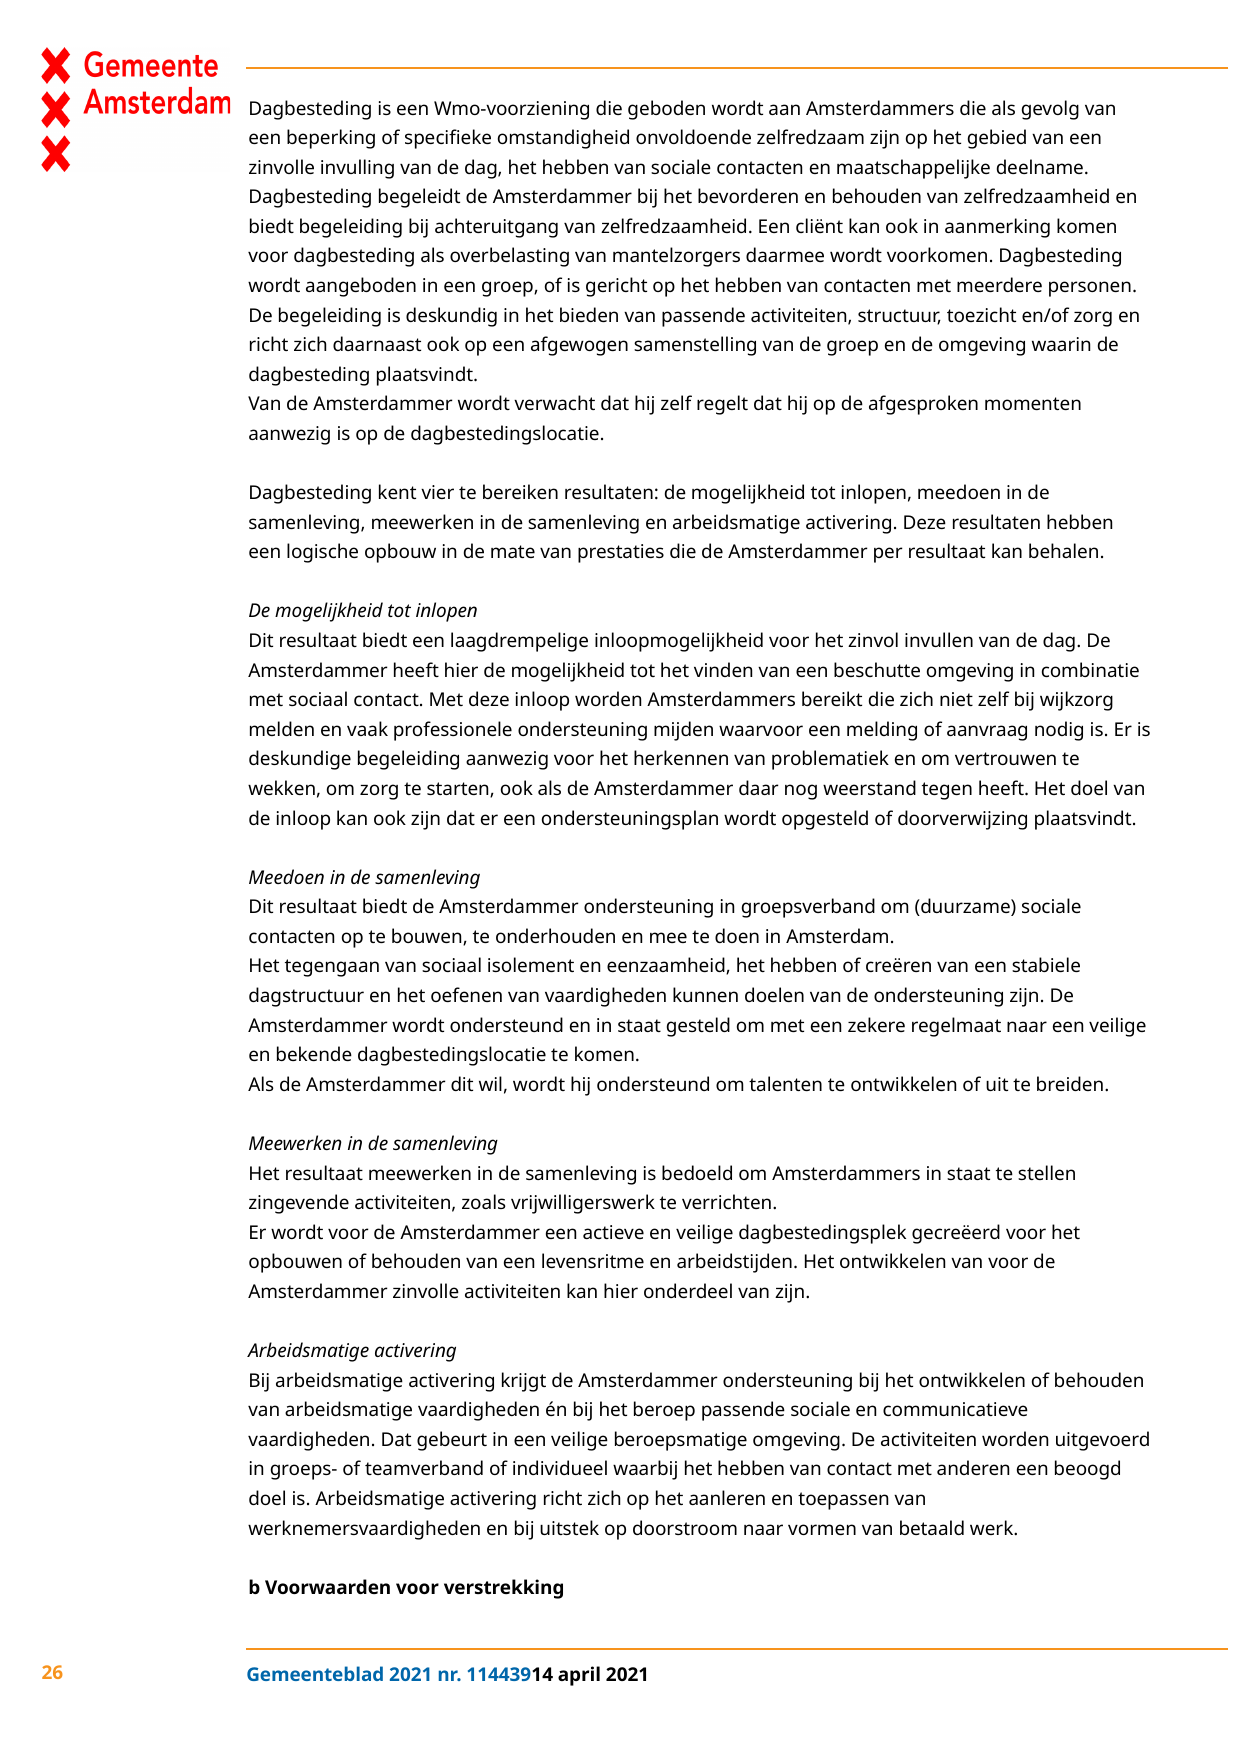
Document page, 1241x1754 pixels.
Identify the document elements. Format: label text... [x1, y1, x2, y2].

text Dit resultaat biedt een laagdrempelige inloopmogelijkheid voor het zinvol invullen van de dag. De Amsterdammer heeft hier de mogelijkheid tot het vinden van een beschutte omgeving in combinatie met sociaal contact. Met deze inloop worden Amsterdammers bereikt die zich niet zelf bij wijkzorg melden en vaak professionele ondersteuning mijden waarvoor een melding of aanvraag nodig is. Er is deskundige begeleiding aanwezig voor het herkennen van problematiek en om vertrouwen te wekken, om zorg te starten, ook als de Amsterdammer daar nog weerstand tegen heeft. Het doel van de inloop kan ook zijn dat er een ondersteuningsplan wordt opgesteld of doorverwijzing plaatsvindt. [248, 627, 1152, 831]
text Er wordt voor de Amsterdammer een actieve en veilige dagbestedingsplek gecreëerd voor het opbouwen of behouden van een levensritme en arbeidstijden. Het ontwikkelen van voor de Amsterdammer zinvolle activiteiten kan hier onderdeel van zijn. [248, 1219, 1152, 1304]
text Het resultaat meewerken in de samenleving is bedoeld om Amsterdammers in staat te stellen zingevende activiteiten, zoals vrijwilligerswerk te verrichten. [248, 1160, 1152, 1215]
text Het tegengaan van sociaal isolement en eenzaamheid, het hebben of creëren van een stabiele dagstructuur en het oefenen van vaardigheden kunnen doelen van de ondersteuning zijn. De Amsterdammer wordt ondersteund en in staat gesteld om met een zekere regelmaat naar een veilige en bekende dagbestedingslocatie te komen. [248, 953, 1152, 1067]
text Bij arbeidsmatige activering krijgt de Amsterdammer ondersteuning bij het ontwikkelen of behouden van arbeidsmatige vaardigheden én bij het beroep passende sociale en communicatieve vaardigheden. Dat gebeurt in een veilige beroepsmatige omgeving. De activiteiten worden uitgevoerd in groeps- of teamverband of individueel waarbij het hebben van contact met anderen een beoogd doel is. Arbeidsmatige activering richt zich op het aanleren en toepassen van werknemersvaardigheden en bij uitstek op doorstroom naar vormen van betaald werk. [248, 1367, 1152, 1541]
text De mogelijkheid tot inlopen [248, 598, 1152, 623]
text Meedoen in de samenleving [248, 864, 1152, 890]
text Arbeidsmatige activering [248, 1337, 1152, 1363]
text Meewerken in de samenleving [248, 1130, 1152, 1156]
text b Voorwaarden voor verstrekking [248, 1574, 1152, 1600]
text Dagbesteding is een Wmo-voorziening die geboden wordt aan Amsterdammers die als gevolg van een beperking of specifieke omstandigheid onvoldoende zelfredzaam zijn op het gebied van een zinvolle invulling van de dag, het hebben van sociale contacten en maatschappelijke deelname. Dagbesteding begeleidt de Amsterdammer bij het bevorderen en behouden van zelfredzaamheid en biedt begeleiding bij achteruitgang van zelfredzaamheid. Een cliënt kan ook in aanmerking komen voor dagbesteding als overbelasting van mantelzorgers daarmee wordt voorkomen. Dagbesteding wordt aangeboden in een groep, of is gericht op het hebben van contacten met meerdere personen. De begeleiding is deskundig in het bieden van passende activiteiten, structuur, toezicht en/of zorg en richt zich daarnaast ook op een afgewogen samenstelling van de groep en de omgeving waarin de dagbesteding plaatsvindt. [248, 95, 1152, 387]
text Als de Amsterdammer dit wil, wordt hij ondersteund om talenten te ontwikkelen of uit te breiden. [248, 1071, 1152, 1097]
picture [41, 47, 231, 172]
text Dagbesteding kent vier te bereiken resultaten: de mogelijkheid tot inlopen, meedoen in de samenleving, meewerken in de samenleving en arbeidsmatige activering. Deze resultaten hebben een logische opbouw in de mate van prestaties die de Amsterdammer per resultaat kan behalen. [248, 479, 1152, 564]
text Van de Amsterdammer wordt verwacht dat hij zelf regelt dat hij op de afgesproken momenten aanwezig is op de dagbestedingslocatie. [248, 391, 1152, 446]
text Dit resultaat biedt de Amsterdammer ondersteuning in groepsverband om (duurzame) sociale contacten op te bouwen, te onderhouden en mee te doen in Amsterdam. [248, 893, 1152, 949]
